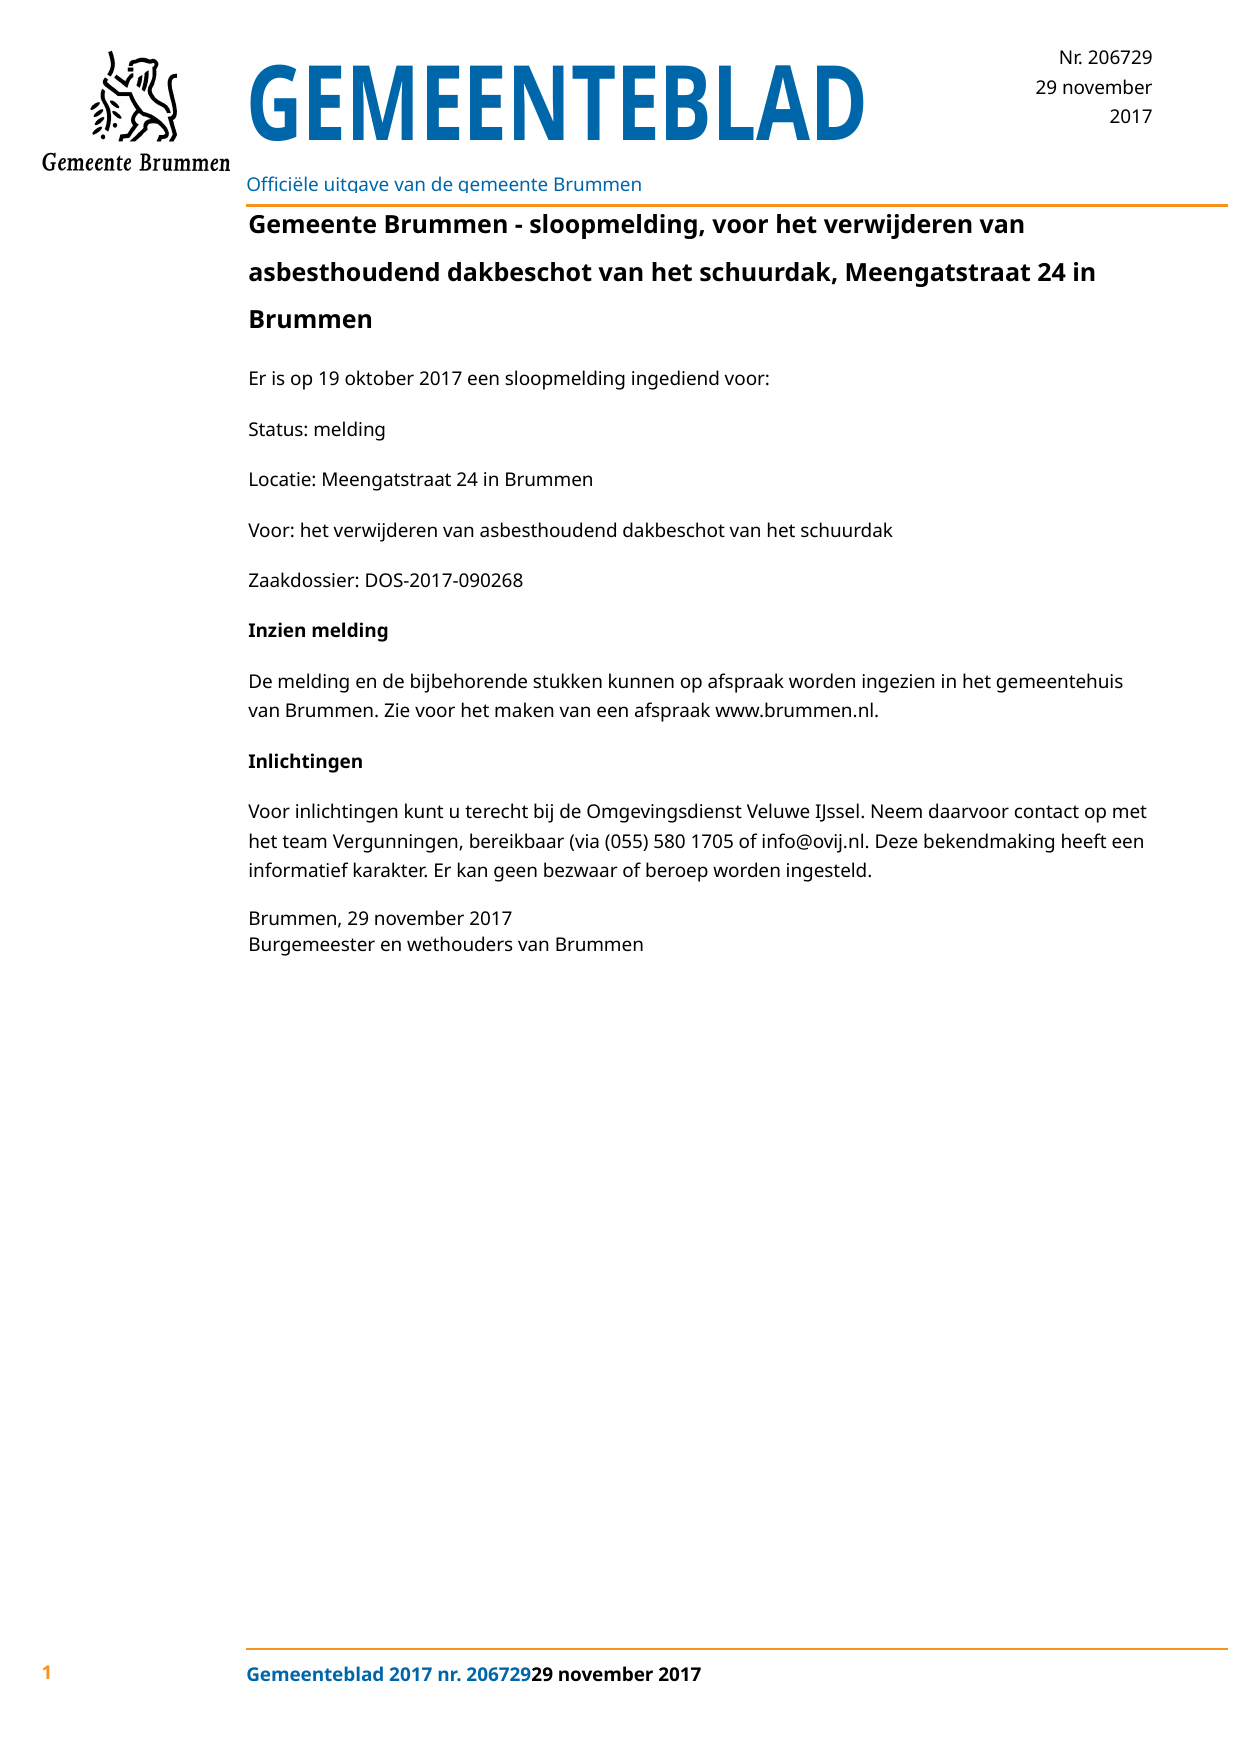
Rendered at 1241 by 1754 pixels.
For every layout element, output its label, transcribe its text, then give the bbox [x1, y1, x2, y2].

text Zaakdossier: DOS-2017-090268 [248, 567, 1152, 593]
text Er is op 19 oktober 2017 een sloopmelding ingediend voor: [248, 366, 1152, 391]
text Status: melding [248, 416, 1152, 442]
text Gemeente Brummen - sloopmelding, voor het verwijderen van asbesthoudend dakbeschot van het schuurdak, Meengatstraat 24 in Brummen [248, 207, 1152, 336]
picture [41, 47, 231, 172]
text Locatie: Meengatstraat 24 in Brummen [248, 466, 1152, 492]
text Voor: het verwijderen van asbesthoudend dakbeschot van het schuurdak [248, 517, 1152, 542]
text Brummen, 29 november 2017 [248, 905, 1152, 931]
text De melding en de bijbehorende stukken kunnen op afspraak worden ingezien in het gemeentehuis van Brummen. Zie voor het maken van een afspraak www.brummen.nl. [248, 668, 1152, 723]
text Inlichtingen [248, 748, 1152, 774]
text Voor inlichtingen kunt u terecht bij de Omgevingsdienst Veluwe IJssel. Neem daarvoor contact op met het team Vergunningen, bereikbaar (via (055) 580 1705 of info@ovij.nl. Deze bekendmaking heeft een informatief karakter. Er kan geen bezwaar of beroep worden ingesteld. [248, 798, 1152, 883]
text Burgemeester en wethouders van Brummen [248, 931, 1152, 957]
text Inzien melding [248, 618, 1152, 643]
